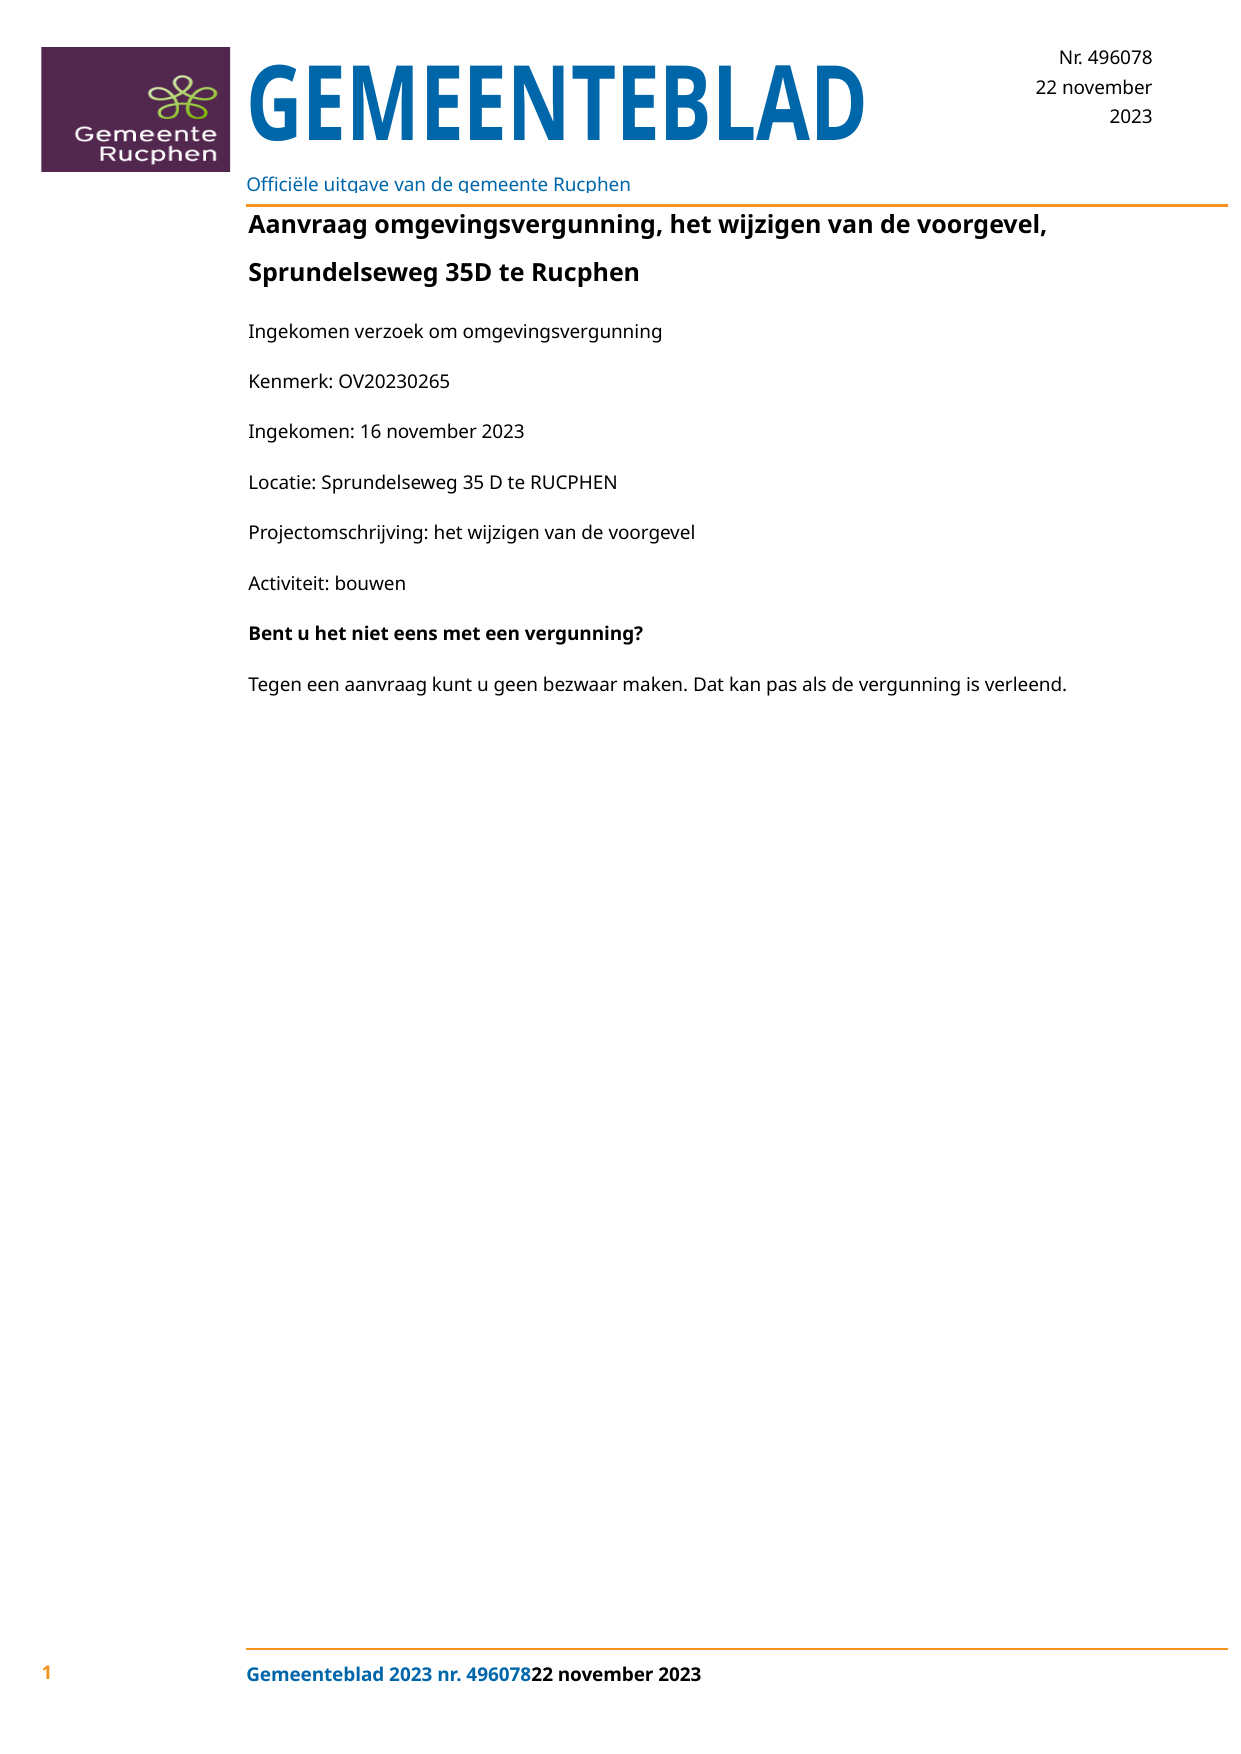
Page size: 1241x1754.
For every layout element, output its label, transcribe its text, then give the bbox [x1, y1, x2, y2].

text Bent u het niet eens met een vergunning? [248, 620, 1152, 646]
text Tegen een aanvraag kunt u geen bezwaar maken. Dat kan pas als de vergunning is verleend. [248, 671, 1152, 697]
text Kenmerk: OV20230265 [248, 368, 1152, 394]
text Aanvraag omgevingsvergunning, het wijzigen van de voorgevel, Sprundelseweg 35D te Rucphen [248, 207, 1152, 288]
text Activiteit: bouwen [248, 570, 1152, 596]
text Ingekomen verzoek om omgevingsvergunning [248, 318, 1152, 344]
text Projectomschrijving: het wijzigen van de voorgevel [248, 519, 1152, 545]
text Locatie: Sprundelseweg 35 D te RUCPHEN [248, 469, 1152, 495]
text Ingekomen: 16 november 2023 [248, 419, 1152, 444]
picture [41, 47, 231, 172]
